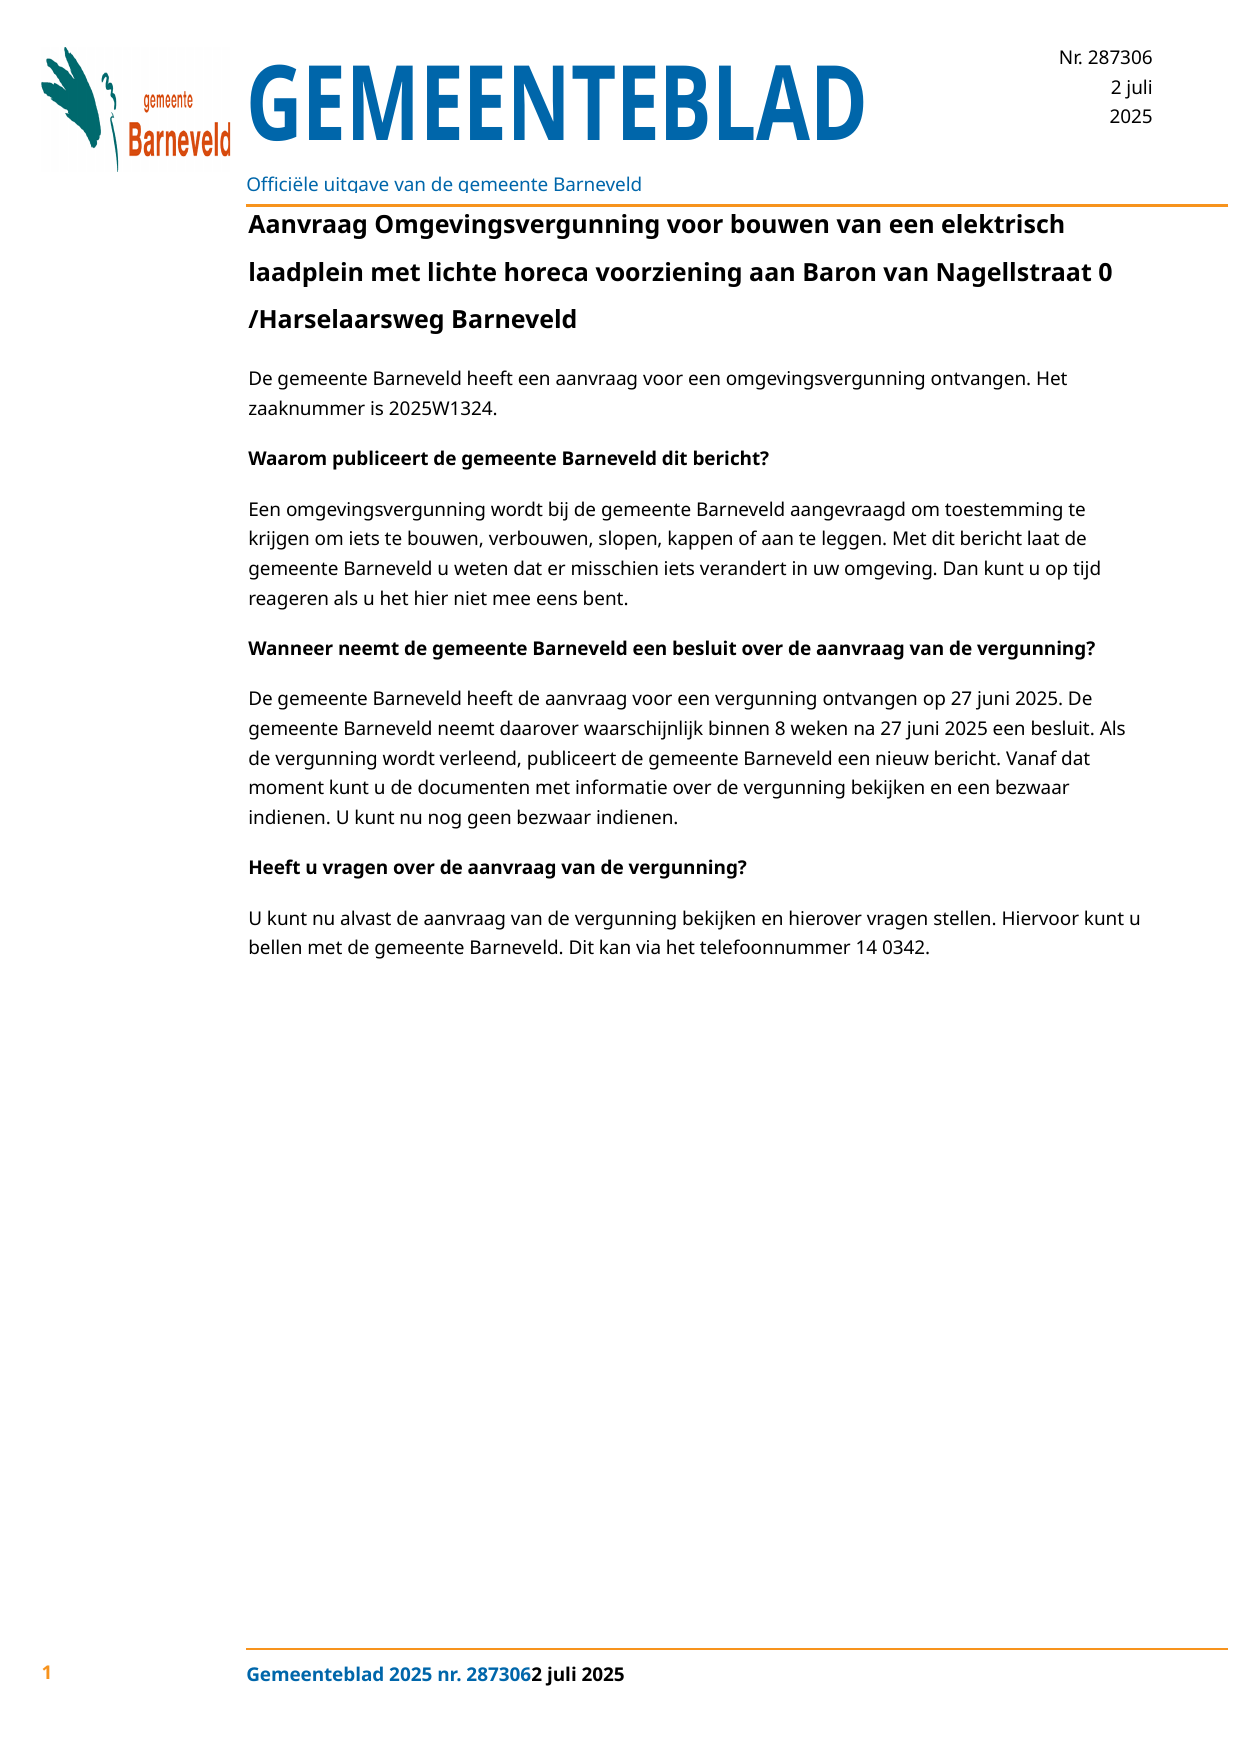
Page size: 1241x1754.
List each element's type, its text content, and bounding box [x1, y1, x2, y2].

text Een omgevingsvergunning wordt bij de gemeente Barneveld aangevraagd om toestemming te krijgen om iets te bouwen, verbouwen, slopen, kappen of aan te leggen. Met dit bericht laat de gemeente Barneveld u weten dat er misschien iets verandert in uw omgeving. Dan kunt u op tijd reageren als u het hier niet mee eens bent. [248, 496, 1152, 610]
picture [41, 47, 231, 172]
text Heeft u vragen over de aanvraag van de vergunning? [248, 854, 1152, 880]
text Aanvraag Omgevingsvergunning voor bouwen van een elektrisch laadplein met lichte horeca voorziening aan Baron van Nagellstraat 0 /Harselaarsweg Barneveld [248, 207, 1152, 336]
text U kunt nu alvast de aanvraag van de vergunning bekijken en hierover vragen stellen. Hiervoor kunt u bellen met de gemeente Barneveld. Dit kan via het telefoonnummer 14 0342. [248, 905, 1152, 960]
text De gemeente Barneveld heeft een aanvraag voor een omgevingsvergunning ontvangen. Het zaaknummer is 2025W1324. [248, 366, 1152, 421]
text Wanneer neemt de gemeente Barneveld een besluit over de aanvraag van de vergunning? [248, 635, 1152, 661]
text Waarom publiceert de gemeente Barneveld dit bericht? [248, 446, 1152, 471]
text De gemeente Barneveld heeft de aanvraag voor een vergunning ontvangen op 27 juni 2025. De gemeente Barneveld neemt daarover waarschijnlijk binnen 8 weken na 27 juni 2025 een besluit. Als de vergunning wordt verleend, publiceert de gemeente Barneveld een nieuw bericht. Vanaf dat moment kunt u de documenten met informatie over de vergunning bekijken en een bezwaar indienen. U kunt nu nog geen bezwaar indienen. [248, 686, 1152, 829]
